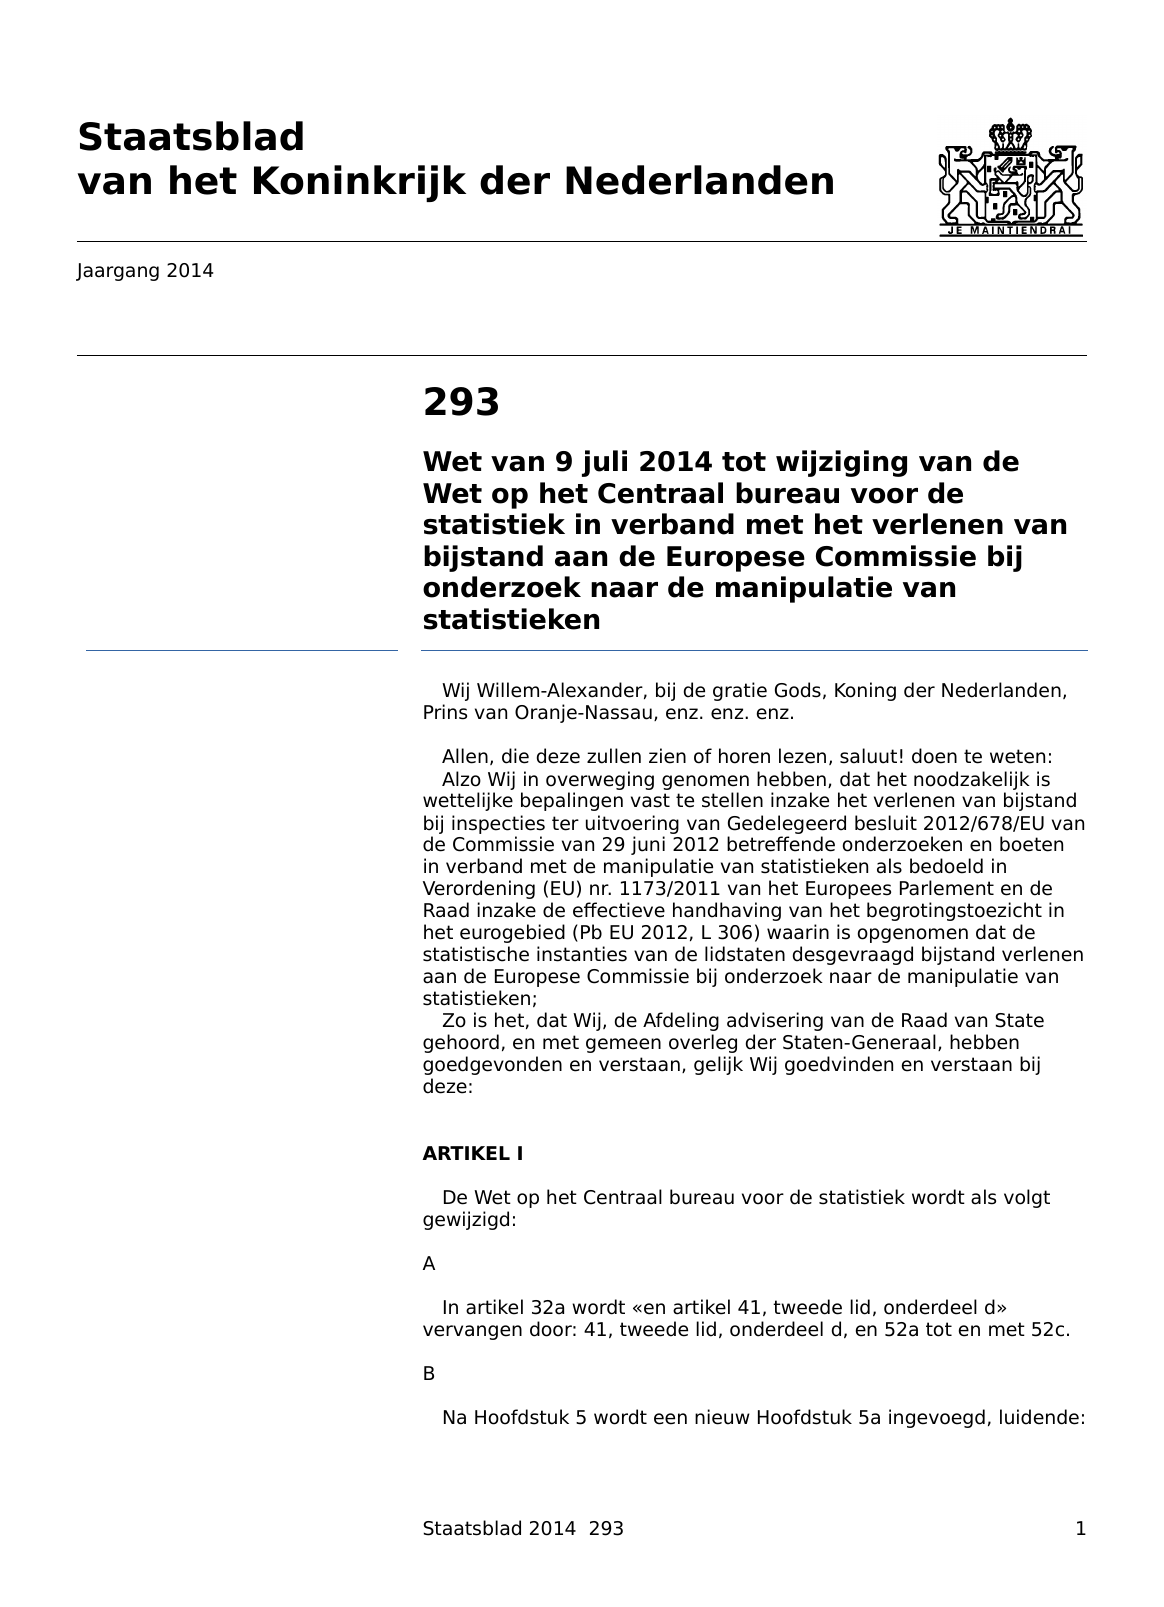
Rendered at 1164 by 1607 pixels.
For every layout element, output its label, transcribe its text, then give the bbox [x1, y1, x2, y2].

text Zo is het, dat Wij, de Afdeling advisering van de Raad van State gehoord, en met gemeen overleg der Staten-Generaal, hebben goedgevonden en verstaan, gelijk Wij goedvinden en verstaan bij deze: [422, 1010, 1087, 1098]
subtitle 293 [422, 381, 1087, 424]
text A [422, 1253, 1087, 1275]
text Wet van 9 juli 2014 tot wijziging van de Wet op het Centraal bureau voor de statistiek in verband met het verlenen van bijstand aan de Europese Commissie bij onderzoek naar de manipulatie van statistieken [422, 447, 1087, 636]
picture [936, 115, 1087, 240]
text In artikel 32a wordt «en artikel 41, tweede lid, onderdeel d» vervangen door: 41, tweede lid, onderdeel d, en 52a tot en met 52c. [422, 1297, 1087, 1341]
text B [422, 1363, 1087, 1385]
text Wij Willem-Alexander, bij de gratie Gods, Koning der Nederlanden, Prins van Oranje-Nassau, enz. enz. enz. [422, 680, 1087, 724]
table_cell Jaargang 2014 [77, 242, 1087, 355]
text Alzo Wij in overweging genomen hebben, dat het noodzakelijk is wettelijke bepalingen vast te stellen inzake het verlenen van bijstand bij inspecties ter uitvoering van Gedelegeerd besluit 2012/678/EU van de Commissie van 29 juni 2012 betreffende onderzoeken en boeten in verband met de manipulatie van statistieken als bedoeld in Verordening (EU) nr. 1173/2011 van het Europees Parlement en de Raad inzake de effectieve handhaving van het begrotingstoezicht in het eurogebied (Pb EU 2012, L 306) waarin is opgenomen dat de statistische instanties van de lidstaten desgevraagd bijstand verlenen aan de Europese Commissie bij onderzoek naar de manipulatie van statistieken; [422, 768, 1087, 1010]
table_header [886, 100, 1087, 241]
table_header Staatsblad van het Koninkrijk der Nederlanden [77, 100, 886, 241]
text De Wet op het Centraal bureau voor de statistiek wordt als volgt gewijzigd: [422, 1187, 1087, 1231]
text Na Hoofdstuk 5 wordt een nieuw Hoofdstuk 5a ingevoegd, luidende: [422, 1407, 1087, 1429]
text Allen, die deze zullen zien of horen lezen, saluut! doen te weten: [422, 746, 1087, 768]
subtitle ARTIKEL I [422, 1142, 1087, 1164]
